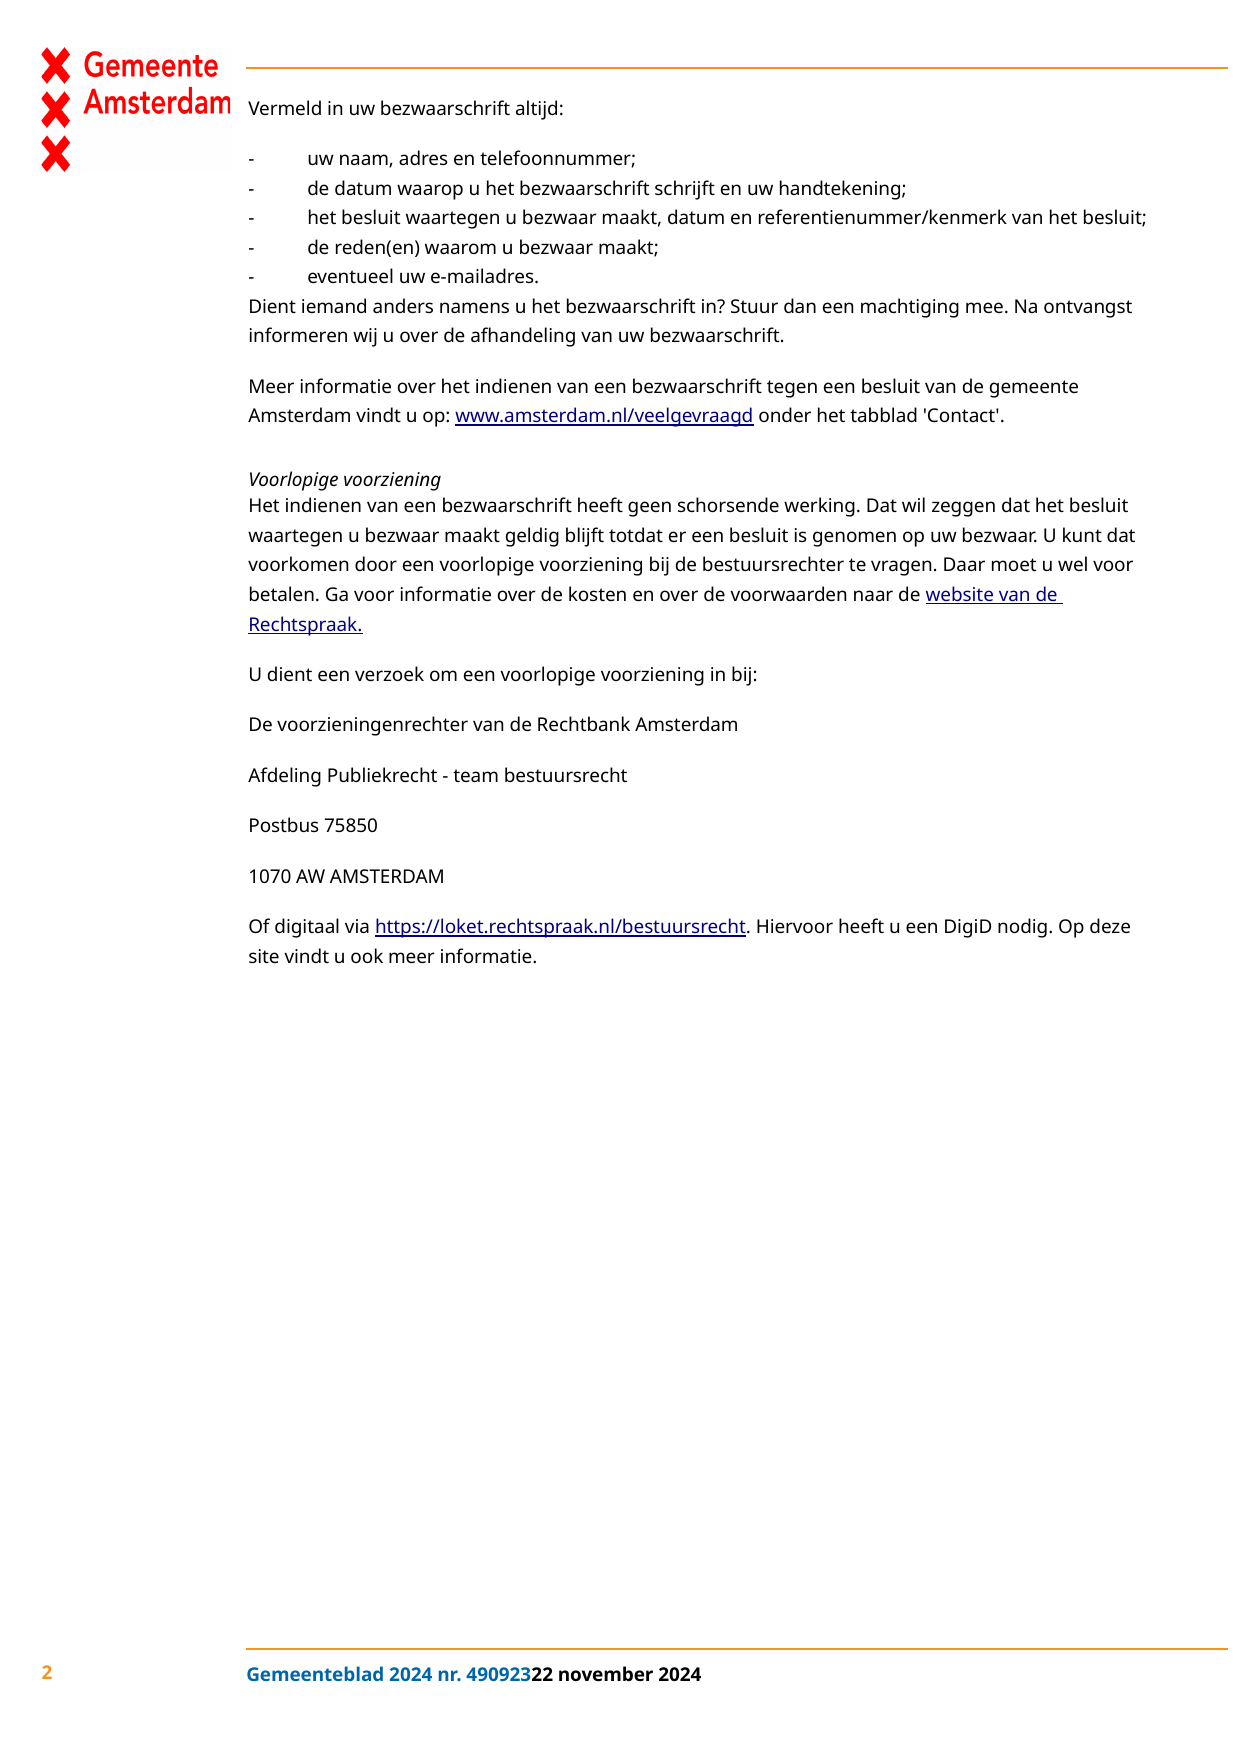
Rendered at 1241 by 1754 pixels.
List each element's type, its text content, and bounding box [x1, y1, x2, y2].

list het besluit waartegen u bezwaar maakt, datum en referentienummer/kenmerk van het besluit; [248, 204, 1152, 230]
text Meer informatie over het indienen van een bezwaarschrift tegen een besluit van de gemeente Amsterdam vindt u op: www.amsterdam.nl/veelgevraagd onder het tabblad 'Contact'. [248, 373, 1152, 428]
text 1070 AW AMSTERDAM [248, 863, 1152, 888]
text Vermeld in uw bezwaarschrift altijd: [248, 95, 1152, 121]
list uw naam, adres en telefoonnummer; [248, 145, 1152, 171]
text Het indienen van een bezwaarschrift heeft geen schorsende werking. Dat wil zeggen dat het besluit waartegen u bezwaar maakt geldig blijft totdat er een besluit is genomen op uw bezwaar. U kunt dat voorkomen door een voorlopige voorziening bij de bestuursrechter te vragen. Daar moet u wel voor betalen. Ga voor informatie over de kosten en over de voorwaarden naar de website van de Rechtspraak. [248, 492, 1152, 636]
text Voorlopige voorziening [248, 467, 1152, 492]
text Afdeling Publiekrecht - team bestuursrecht [248, 762, 1152, 788]
list eventueel uw e-mailadres. [248, 263, 1152, 289]
list de reden(en) waarom u bezwaar maakt; [248, 234, 1152, 260]
text Dient iemand anders namens u het bezwaarschrift in? Stuur dan een machtiging mee. Na ontvangst informeren wij u over de afhandeling van uw bezwaarschrift. [248, 293, 1152, 348]
text De voorzieningenrechter van de Rechtbank Amsterdam [248, 712, 1152, 737]
text U dient een verzoek om een voorlopige voorziening in bij: [248, 661, 1152, 687]
text Postbus 75850 [248, 812, 1152, 838]
text Of digitaal via https://loket.rechtspraak.nl/bestuursrecht. Hiervoor heeft u een DigiD nodig. Op deze site vindt u ook meer informatie. [248, 913, 1152, 968]
picture [41, 47, 231, 172]
list de datum waarop u het bezwaarschrift schrijft en uw handtekening; [248, 175, 1152, 201]
